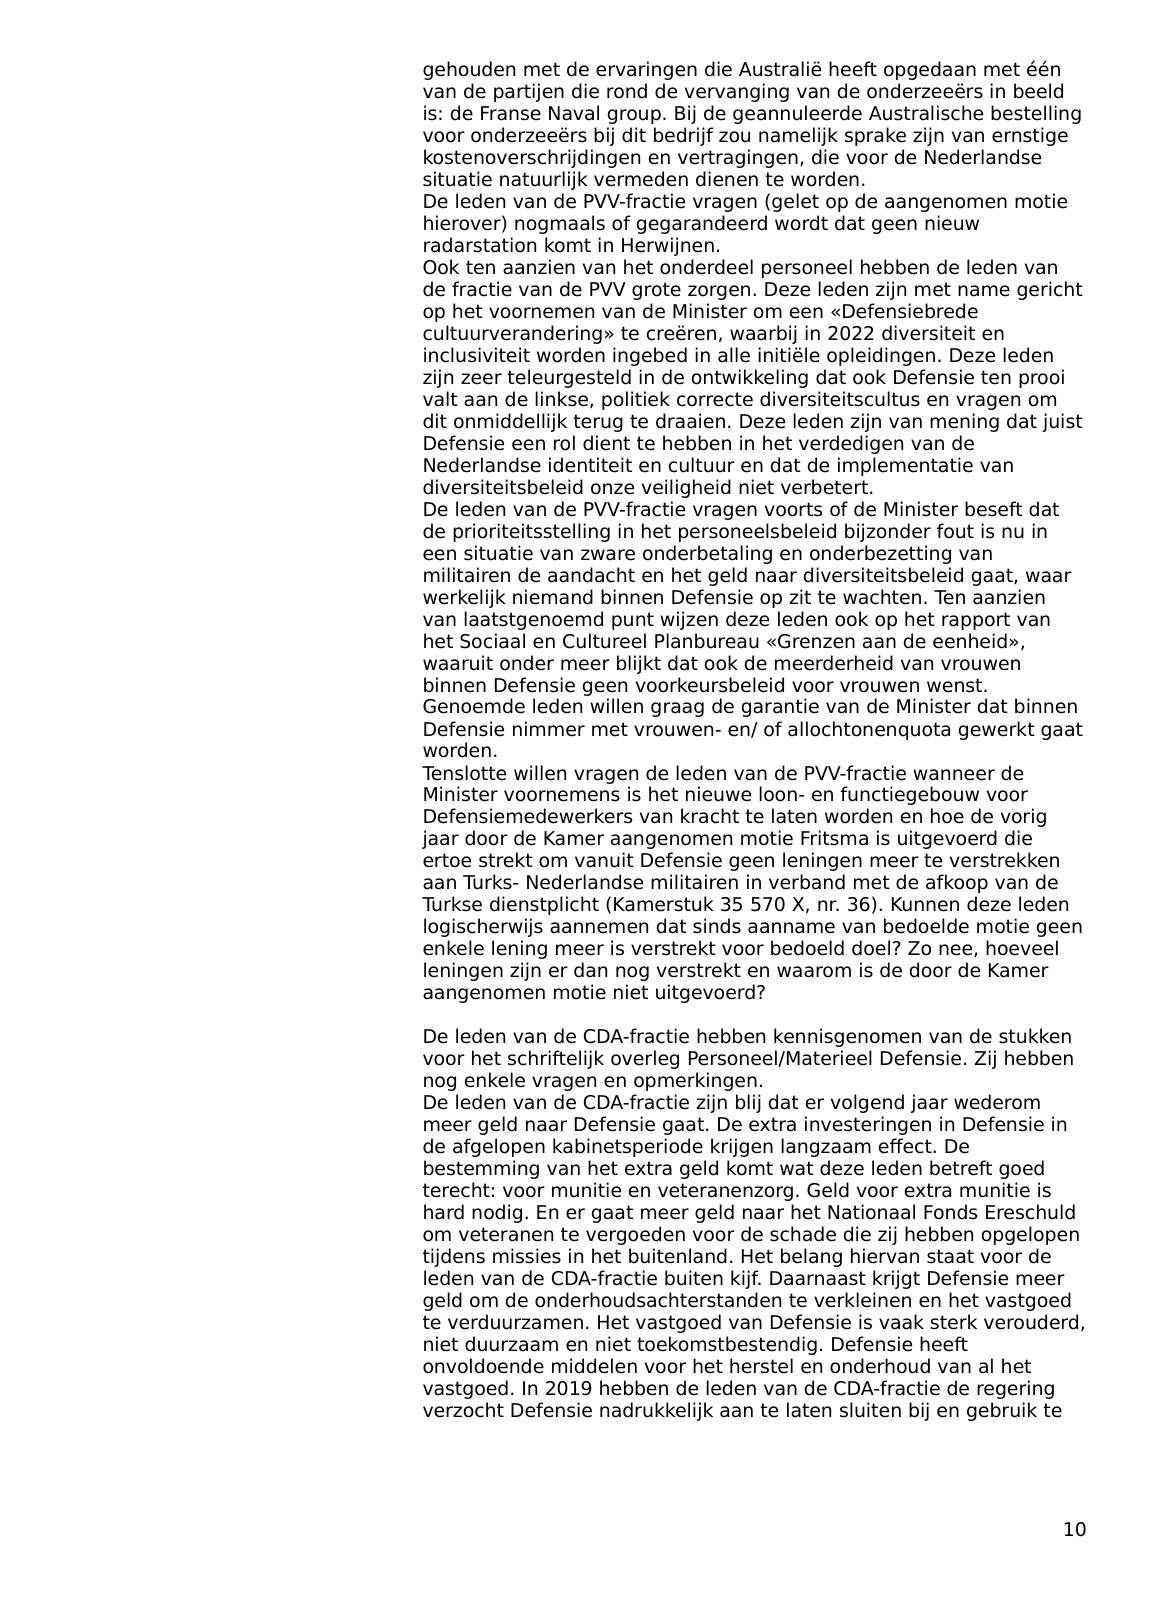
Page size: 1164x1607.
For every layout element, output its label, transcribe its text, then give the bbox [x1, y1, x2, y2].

text De leden van de PVV-fractie vragen (gelet op de aangenomen motie hierover) nogmaals of gegarandeerd wordt dat geen nieuw radarstation komt in Herwijnen. [422, 191, 1087, 257]
text De leden van de CDA-fractie hebben kennisgenomen van de stukken voor het schriftelijk overleg Personeel/Materieel Defensie. Zij hebben nog enkele vragen en opmerkingen. [422, 1026, 1087, 1092]
text Tenslotte willen vragen de leden van de PVV-fractie wanneer de Minister voornemens is het nieuwe loon- en functiegebouw voor Defensiemedewerkers van kracht te laten worden en hoe de vorig jaar door de Kamer aangenomen motie Fritsma is uitgevoerd die ertoe strekt om vanuit Defensie geen leningen meer te verstrekken aan Turks- Nederlandse militairen in verband met de afkoop van de Turkse dienstplicht (Kamerstuk 35 570 X, nr. 36). Kunnen deze leden logischerwijs aannemen dat sinds aanname van bedoelde motie geen enkele lening meer is verstrekt voor bedoeld doel? Zo nee, hoeveel leningen zijn er dan nog verstrekt en waarom is de door de Kamer aangenomen motie niet uitgevoerd? [422, 762, 1087, 1004]
text gehouden met de ervaringen die Australië heeft opgedaan met één van de partijen die rond de vervanging van de onderzeeërs in beeld is: de Franse Naval group. Bij de geannuleerde Australische bestelling voor onderzeeërs bij dit bedrijf zou namelijk sprake zijn van ernstige kostenoverschrijdingen en vertragingen, die voor de Nederlandse situatie natuurlijk vermeden dienen te worden. [422, 59, 1087, 191]
text Ook ten aanzien van het onderdeel personeel hebben de leden van de fractie van de PVV grote zorgen. Deze leden zijn met name gericht op het voornemen van de Minister om een «Defensiebrede cultuurverandering» te creëren, waarbij in 2022 diversiteit en inclusiviteit worden ingebed in alle initiële opleidingen. Deze leden zijn zeer teleurgesteld in de ontwikkeling dat ook Defensie ten prooi valt aan de linkse, politiek correcte diversiteitscultus en vragen om dit onmiddellijk terug te draaien. Deze leden zijn van mening dat juist Defensie een rol dient te hebben in het verdedigen van de Nederlandse identiteit en cultuur en dat de implementatie van diversiteitsbeleid onze veiligheid niet verbetert. [422, 257, 1087, 499]
text De leden van de CDA-fractie zijn blij dat er volgend jaar wederom meer geld naar Defensie gaat. De extra investeringen in Defensie in de afgelopen kabinetsperiode krijgen langzaam effect. De bestemming van het extra geld komt wat deze leden betreft goed terecht: voor munitie en veteranenzorg. Geld voor extra munitie is hard nodig. En er gaat meer geld naar het Nationaal Fonds Ereschuld om veteranen te vergoeden voor de schade die zij hebben opgelopen tijdens missies in het buitenland. Het belang hiervan staat voor de leden van de CDA-fractie buiten kijf. Daarnaast krijgt Defensie meer geld om de onderhoudsachterstanden te verkleinen en het vastgoed te verduurzamen. Het vastgoed van Defensie is vaak sterk verouderd, niet duurzaam en niet toekomstbestendig. Defensie heeft onvoldoende middelen voor het herstel en onderhoud van al het vastgoed. In 2019 hebben de leden van de CDA-fractie de regering verzocht Defensie nadrukkelijk aan te laten sluiten bij en gebruik te [422, 1092, 1087, 1422]
text De leden van de PVV-fractie vragen voorts of de Minister beseft dat de prioriteitsstelling in het personeelsbeleid bijzonder fout is nu in een situatie van zware onderbetaling en onderbezetting van militairen de aandacht en het geld naar diversiteitsbeleid gaat, waar werkelijk niemand binnen Defensie op zit te wachten. Ten aanzien van laatstgenoemd punt wijzen deze leden ook op het rapport van het Sociaal en Cultureel Planbureau «Grenzen aan de eenheid», waaruit onder meer blijkt dat ook de meerderheid van vrouwen binnen Defensie geen voorkeursbeleid voor vrouwen wenst. Genoemde leden willen graag de garantie van de Minister dat binnen Defensie nimmer met vrouwen- en/ of allochtonenquota gewerkt gaat worden. [422, 499, 1087, 762]
